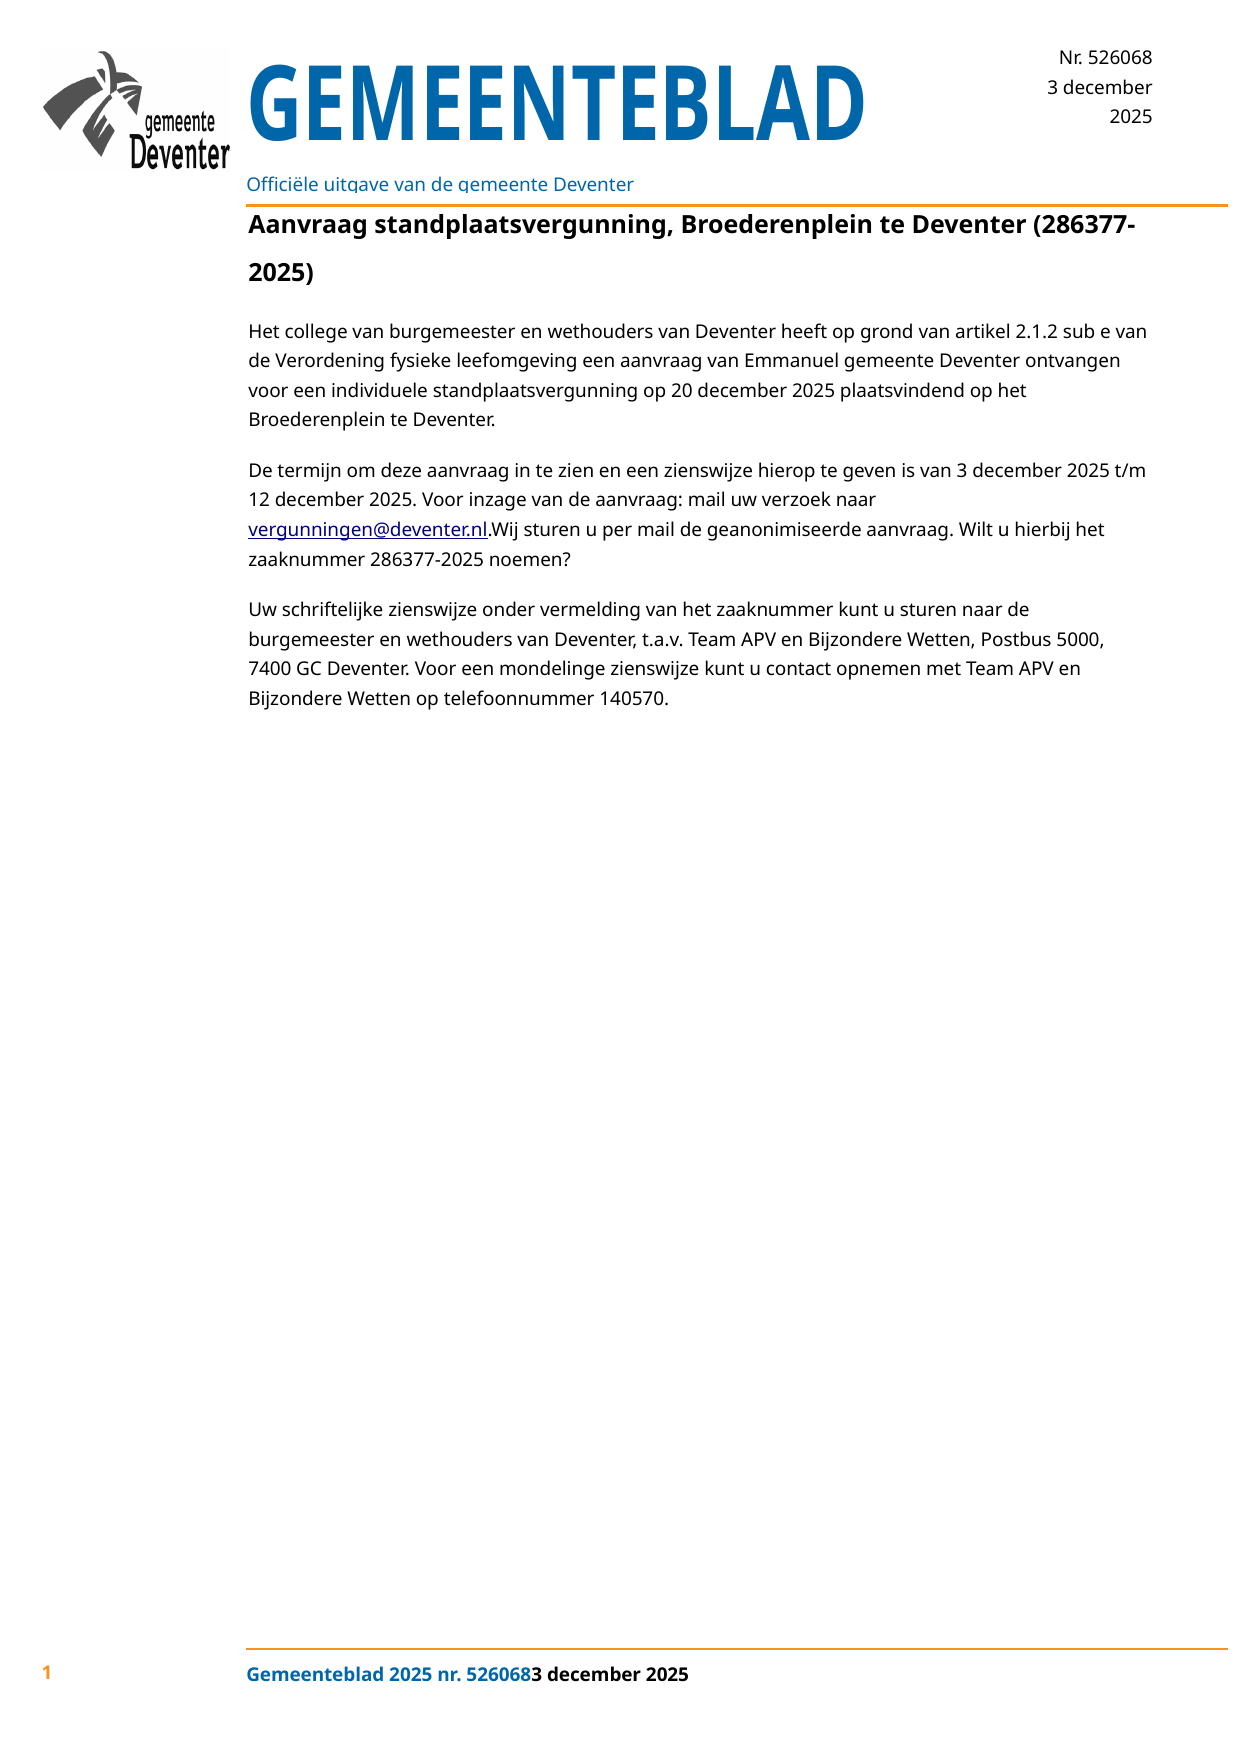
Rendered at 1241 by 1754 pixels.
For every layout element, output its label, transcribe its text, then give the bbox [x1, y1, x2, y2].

text Aanvraag standplaatsvergunning, Broederenplein te Deventer (286377-2025) [248, 207, 1152, 288]
text De termijn om deze aanvraag in te zien en een zienswijze hierop te geven is van 3 december 2025 t/m 12 december 2025. Voor inzage van de aanvraag: mail uw verzoek naar vergunningen@deventer.nl.Wij sturen u per mail de geanonimiseerde aanvraag. Wilt u hierbij het zaaknummer 286377-2025 noemen? [248, 457, 1152, 572]
text Uw schriftelijke zienswijze onder vermelding van het zaaknummer kunt u sturen naar de burgemeester en wethouders van Deventer, t.a.v. Team APV en Bijzondere Wetten, Postbus 5000, 7400 GC Deventer. Voor een mondelinge zienswijze kunt u contact opnemen met Team APV en Bijzondere Wetten op telefoonnummer 140570. [248, 596, 1152, 711]
text Het college van burgemeester en wethouders van Deventer heeft op grond van artikel 2.1.2 sub e van de Verordening fysieke leefomgeving een aanvraag van Emmanuel gemeente Deventer ontvangen voor een individuele standplaatsvergunning op 20 december 2025 plaatsvindend op het Broederenplein te Deventer. [248, 318, 1152, 432]
picture [41, 47, 231, 172]
